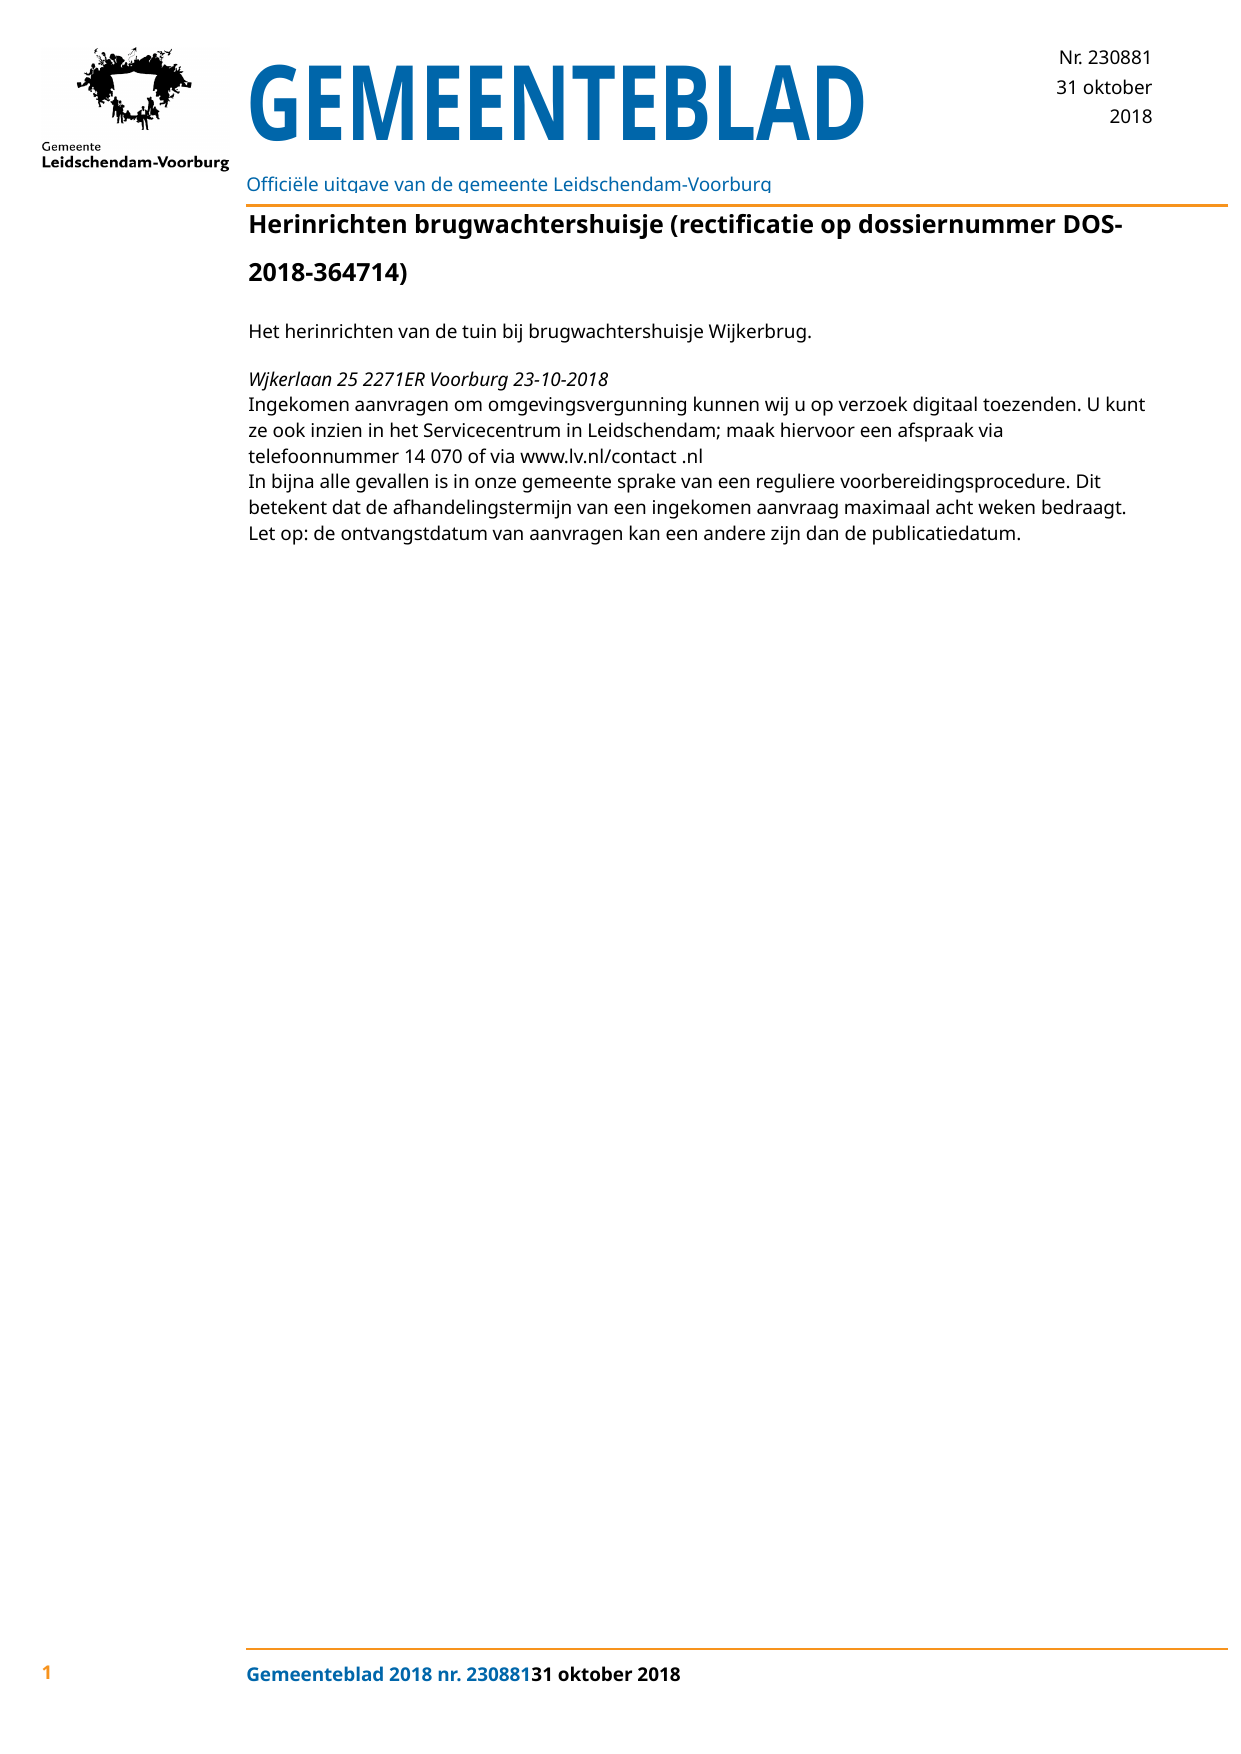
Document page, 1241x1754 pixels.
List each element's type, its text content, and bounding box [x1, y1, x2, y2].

text Herinrichten brugwachtershuisje (rectificatie op dossiernummer DOS-2018-364714) [248, 207, 1152, 288]
text In bijna alle gevallen is in onze gemeente sprake van een reguliere voorbereidingsprocedure. Dit betekent dat de afhandelingstermijn van een ingekomen aanvraag maximaal acht weken bedraagt. Let op: de ontvangstdatum van aanvragen kan een andere zijn dan de publicatiedatum. [248, 469, 1152, 546]
text Ingekomen aanvragen om omgevingsvergunning kunnen wij u op verzoek digitaal toezenden. U kunt ze ook inzien in het Servicecentrum in Leidschendam; maak hiervoor een afspraak via telefoonnummer 14 070 of via www.lv.nl/contact .nl [248, 391, 1152, 469]
picture [41, 47, 231, 172]
text Het herinrichten van de tuin bij brugwachtershuisje Wijkerbrug. [248, 318, 1152, 344]
text Wjkerlaan 25 2271ER Voorburg 23-10-2018 [248, 366, 1152, 391]
